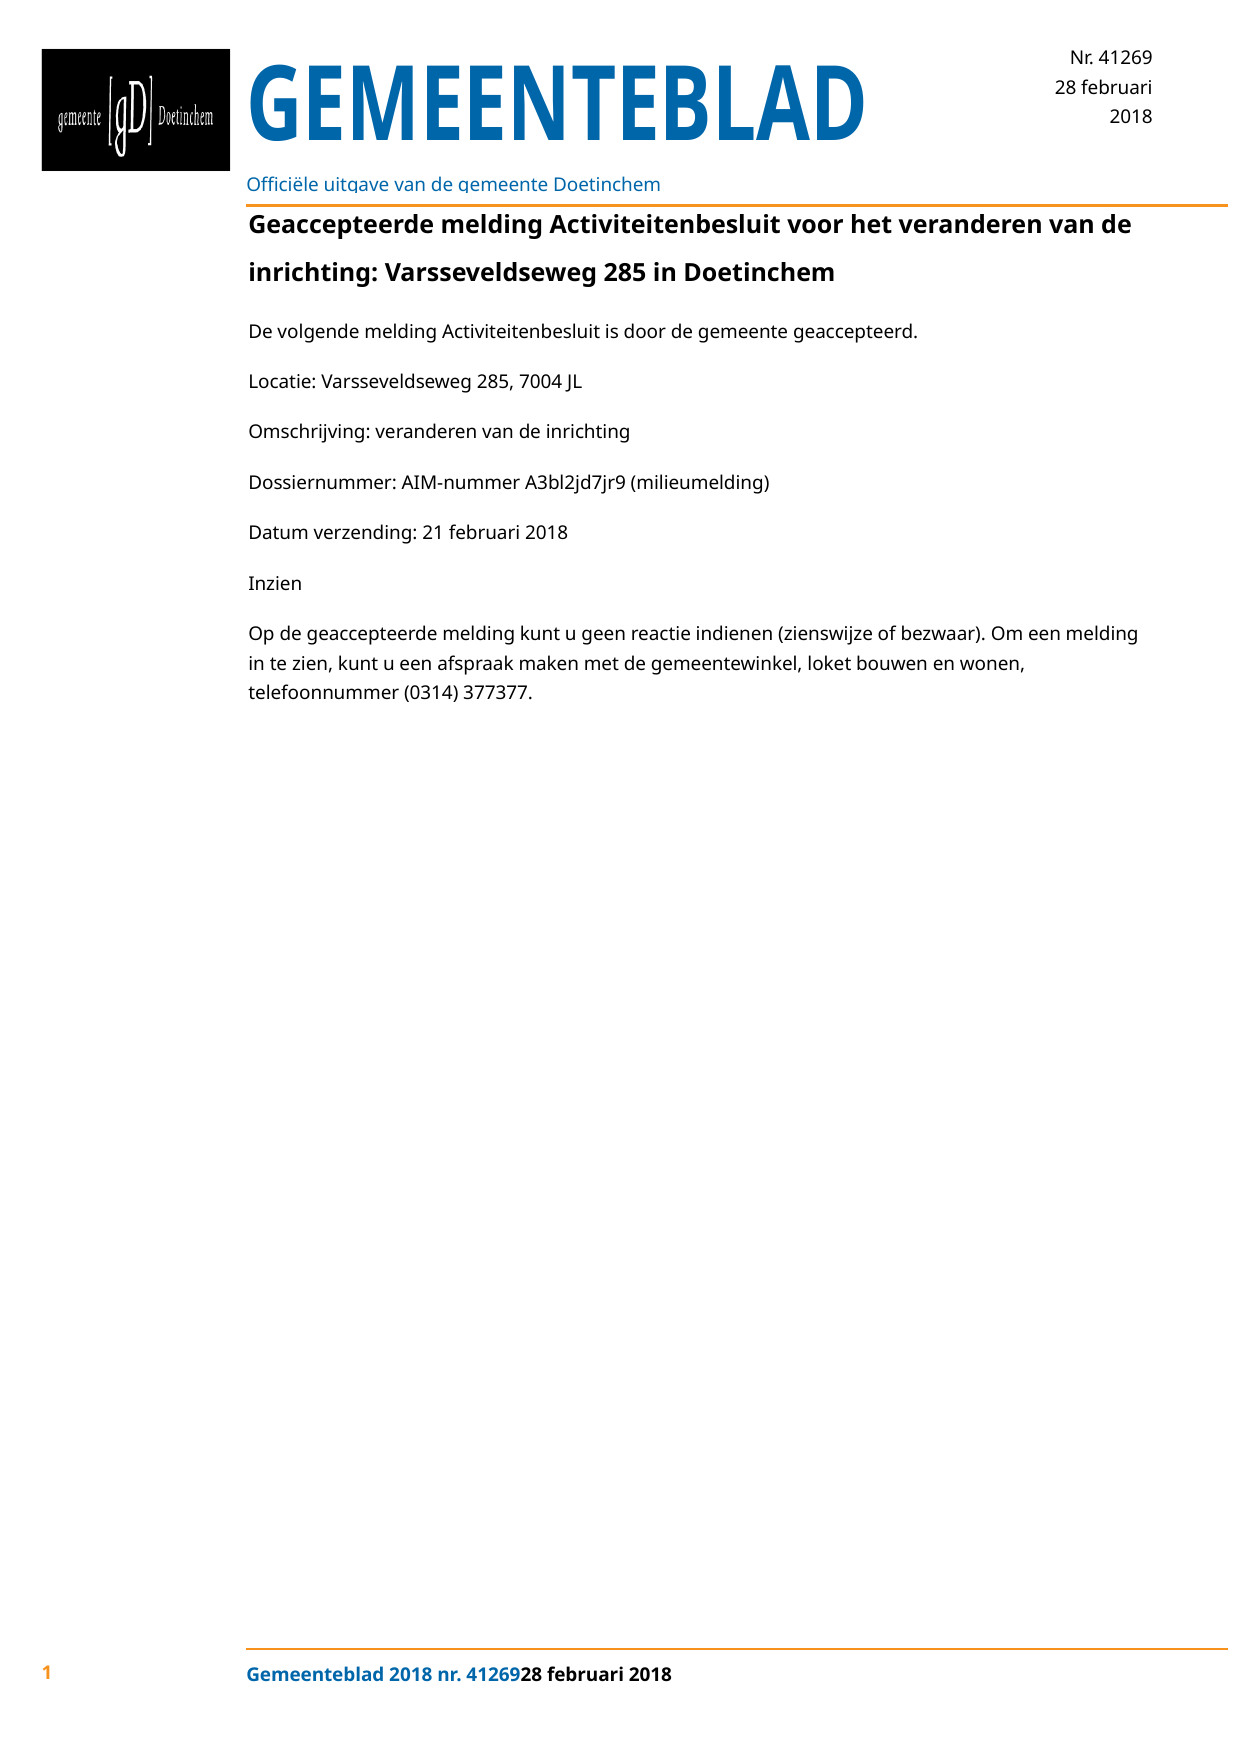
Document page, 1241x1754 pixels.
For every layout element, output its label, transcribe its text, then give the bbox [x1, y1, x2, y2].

text Geaccepteerde melding Activiteitenbesluit voor het veranderen van de inrichting: Varsseveldseweg 285 in Doetinchem [248, 207, 1152, 288]
text Inzien [248, 570, 1152, 596]
picture [41, 47, 231, 172]
text Omschrijving: veranderen van de inrichting [248, 419, 1152, 444]
text Dossiernummer: AIM-nummer A3bl2jd7jr9 (milieumelding) [248, 469, 1152, 495]
text Op de geaccepteerde melding kunt u geen reactie indienen (zienswijze of bezwaar). Om een melding in te zien, kunt u een afspraak maken met de gemeentewinkel, loket bouwen en wonen, telefoonnummer (0314) 377377. [248, 620, 1152, 705]
text Locatie: Varsseveldseweg 285, 7004 JL [248, 368, 1152, 394]
text Datum verzending: 21 februari 2018 [248, 519, 1152, 545]
text De volgende melding Activiteitenbesluit is door de gemeente geaccepteerd. [248, 318, 1152, 344]
